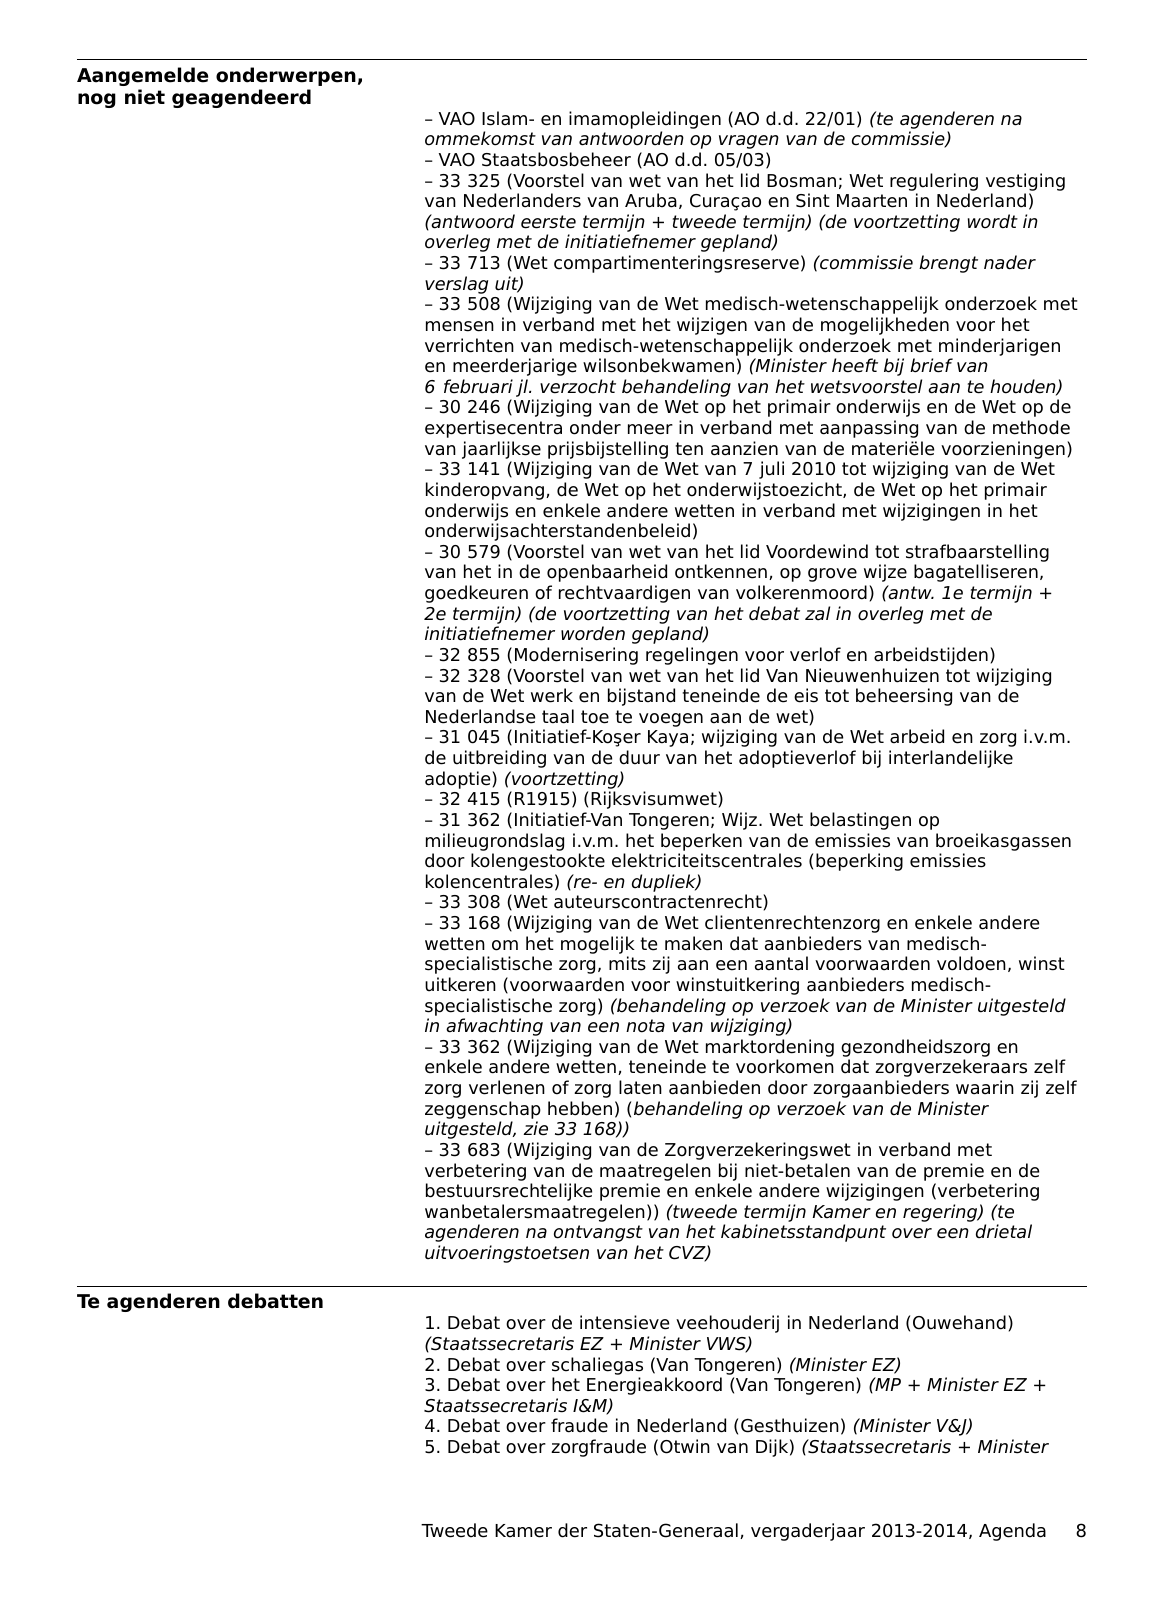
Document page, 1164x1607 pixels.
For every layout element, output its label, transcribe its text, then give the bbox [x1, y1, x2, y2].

table_cell [401, 1140, 418, 1264]
table_cell [401, 150, 418, 171]
table_cell 2. Debat over schaliegas (Van Tongeren) (Minister EZ) [418, 1355, 1087, 1375]
table_cell – 32 415 (R1915) (Rijksvisumwet) [418, 789, 1087, 810]
table_cell [401, 294, 418, 397]
table_cell – 31 362 (Initiatief-Van Tongeren; Wijz. Wet belastingen op milieugrondslag i.v.m. het beperken van de emissies van broeikasgassen door kolengestookte elektriciteitscentrales (beperking emissies kolencentrales) (re- en dupliek) [418, 810, 1087, 892]
table_cell – 33 325 (Voorstel van wet van het lid Bosman; Wet regulering vestiging van Nederlanders van Aruba, Curaçao en Sint Maarten in Nederland) (antwoord eerste termijn + tweede termijn) (de voortzetting wordt in overleg met de initiatiefnemer gepland) [418, 171, 1087, 253]
table_cell [401, 810, 418, 892]
table_cell [77, 789, 401, 810]
table_cell – 30 579 (Voorstel van wet van het lid Voordewind tot strafbaarstelling van het in de openbaarheid ontkennen, op grove wijze bagatelliseren, goedkeuren of rechtvaardigen van volkerenmoord) (antw. 1e termijn + 2e termijn) (de voortzetting van het debat zal in overleg met de initiatiefnemer worden gepland) [418, 542, 1087, 645]
table_cell [401, 1416, 418, 1437]
table_cell – 32 855 (Modernisering regelingen voor verlof en arbeidstijden) [418, 645, 1087, 666]
table_cell [77, 1355, 401, 1375]
table_cell [77, 459, 401, 542]
table_cell – 33 141 (Wijziging van de Wet van 7 juli 2010 tot wijziging van de Wet kinderopvang, de Wet op het onderwijstoezicht, de Wet op het primair onderwijs en enkele andere wetten in verband met wijzigingen in het onderwijsachterstandenbeleid) [418, 459, 1087, 542]
table_cell [77, 1375, 401, 1416]
table_cell [401, 1437, 418, 1458]
table_cell [77, 1437, 401, 1458]
table_cell [77, 542, 401, 645]
table_cell – 33 168 (Wijziging van de Wet clientenrechtenzorg en enkele andere wetten om het mogelijk te maken dat aanbieders van medisch-specialistische zorg, mits zij aan een aantal voorwaarden voldoen, winst uitkeren (voorwaarden voor winstuitkering aanbieders medisch-specialistische zorg) (behandeling op verzoek van de Minister uitgesteld in afwachting van een nota van wijziging) [418, 913, 1087, 1037]
table_cell [77, 109, 401, 150]
table_cell 4. Debat over fraude in Nederland (Gesthuizen) (Minister V&J) [418, 1416, 1087, 1437]
table_cell – 33 362 (Wijziging van de Wet marktordening gezondheidszorg en enkele andere wetten, teneinde te voorkomen dat zorgverzekeraars zelf zorg verlenen of zorg laten aanbieden door zorgaanbieders waarin zij zelf zeggenschap hebben) (behandeling op verzoek van de Minister uitgesteld, zie 33 168)) [418, 1037, 1087, 1140]
table_cell [77, 728, 401, 789]
table_cell [401, 728, 418, 789]
table_cell – 33 508 (Wijziging van de Wet medisch-wetenschappelijk onderzoek met mensen in verband met het wijzigen van de mogelijkheden voor het verrichten van medisch-wetenschappelijk onderzoek met minderjarigen en meerderjarige wilsonbekwamen) (Minister heeft bij brief van 6 februari jl. verzocht behandeling van het wetsvoorstel aan te houden) [418, 294, 1087, 397]
table_cell [401, 1037, 418, 1140]
table_cell – 32 328 (Voorstel van wet van het lid Van Nieuwenhuizen tot wijziging van de Wet werk en bijstand teneinde de eis tot beheersing van de Nederlandse taal toe te voegen aan de wet) [418, 666, 1087, 727]
table_cell – 33 308 (Wet auteurscontractenrecht) [418, 893, 1087, 913]
table_cell [401, 1313, 418, 1354]
table_cell – 31 045 (Initiatief-Koşer Kaya; wijziging van de Wet arbeid en zorg i.v.m. de uitbreiding van de duur van het adoptieverlof bij interlandelijke adoptie) (voortzetting) [418, 728, 1087, 789]
table_cell 5. Debat over zorgfraude (Otwin van Dijk) (Staatssecretaris + Minister [418, 1437, 1087, 1458]
table_cell [77, 666, 401, 727]
table_cell [401, 913, 418, 1037]
table_cell [401, 645, 418, 666]
table_cell – VAO Staatsbosbeheer (AO d.d. 05/03) [418, 150, 1087, 171]
table_cell – 33 683 (Wijziging van de Zorgverzekeringswet in verband met verbetering van de maatregelen bij niet-betalen van de premie en de bestuursrechtelijke premie en enkele andere wijzigingen (verbetering wanbetalersmaatregelen)) (tweede termijn Kamer en regering) (te agenderen na ontvangst van het kabinetsstandpunt over een drietal uitvoeringstoetsen van het CVZ) [418, 1140, 1087, 1264]
table_cell [77, 1313, 401, 1354]
table_cell [401, 459, 418, 542]
table_cell [401, 542, 418, 645]
table_header Te agenderen debatten [77, 1287, 401, 1313]
table_cell [401, 666, 418, 727]
table_cell [77, 150, 401, 171]
table_cell [77, 913, 401, 1037]
table_cell [401, 398, 418, 459]
table_cell [401, 109, 418, 150]
table_cell [77, 810, 401, 892]
table_cell [77, 253, 401, 294]
table_header [418, 60, 1087, 109]
table_cell [401, 253, 418, 294]
table_cell [401, 893, 418, 913]
table_header [418, 1287, 1087, 1313]
table_cell [77, 645, 401, 666]
table_cell [77, 1140, 401, 1264]
table_cell – 30 246 (Wijziging van de Wet op het primair onderwijs en de Wet op de expertisecentra onder meer in verband met aanpassing van de methode van jaarlijkse prijsbijstelling ten aanzien van de materiële voorzieningen) [418, 398, 1087, 459]
table_cell [401, 1355, 418, 1375]
table_cell [77, 893, 401, 913]
table_cell – VAO Islam- en imamopleidingen (AO d.d. 22/01) (te agenderen na ommekomst van antwoorden op vragen van de commissie) [418, 109, 1087, 150]
table_cell [401, 171, 418, 253]
table_cell [77, 171, 401, 253]
table_cell [401, 1375, 418, 1416]
table_cell [77, 398, 401, 459]
table_cell 1. Debat over de intensieve veehouderij in Nederland (Ouwehand) (Staatssecretaris EZ + Minister VWS) [418, 1313, 1087, 1354]
table_cell [401, 789, 418, 810]
table_cell [77, 294, 401, 397]
table_cell – 33 713 (Wet compartimenteringsreserve) (commissie brengt nader verslag uit) [418, 253, 1087, 294]
table_cell 3. Debat over het Energieakkoord (Van Tongeren) (MP + Minister EZ + Staatssecretaris I&M) [418, 1375, 1087, 1416]
table_header [401, 1287, 418, 1313]
table_cell [77, 1037, 401, 1140]
table_cell [77, 1416, 401, 1437]
table_header [401, 60, 418, 109]
table_header Aangemelde onderwerpen, nog niet geagendeerd [77, 60, 401, 109]
